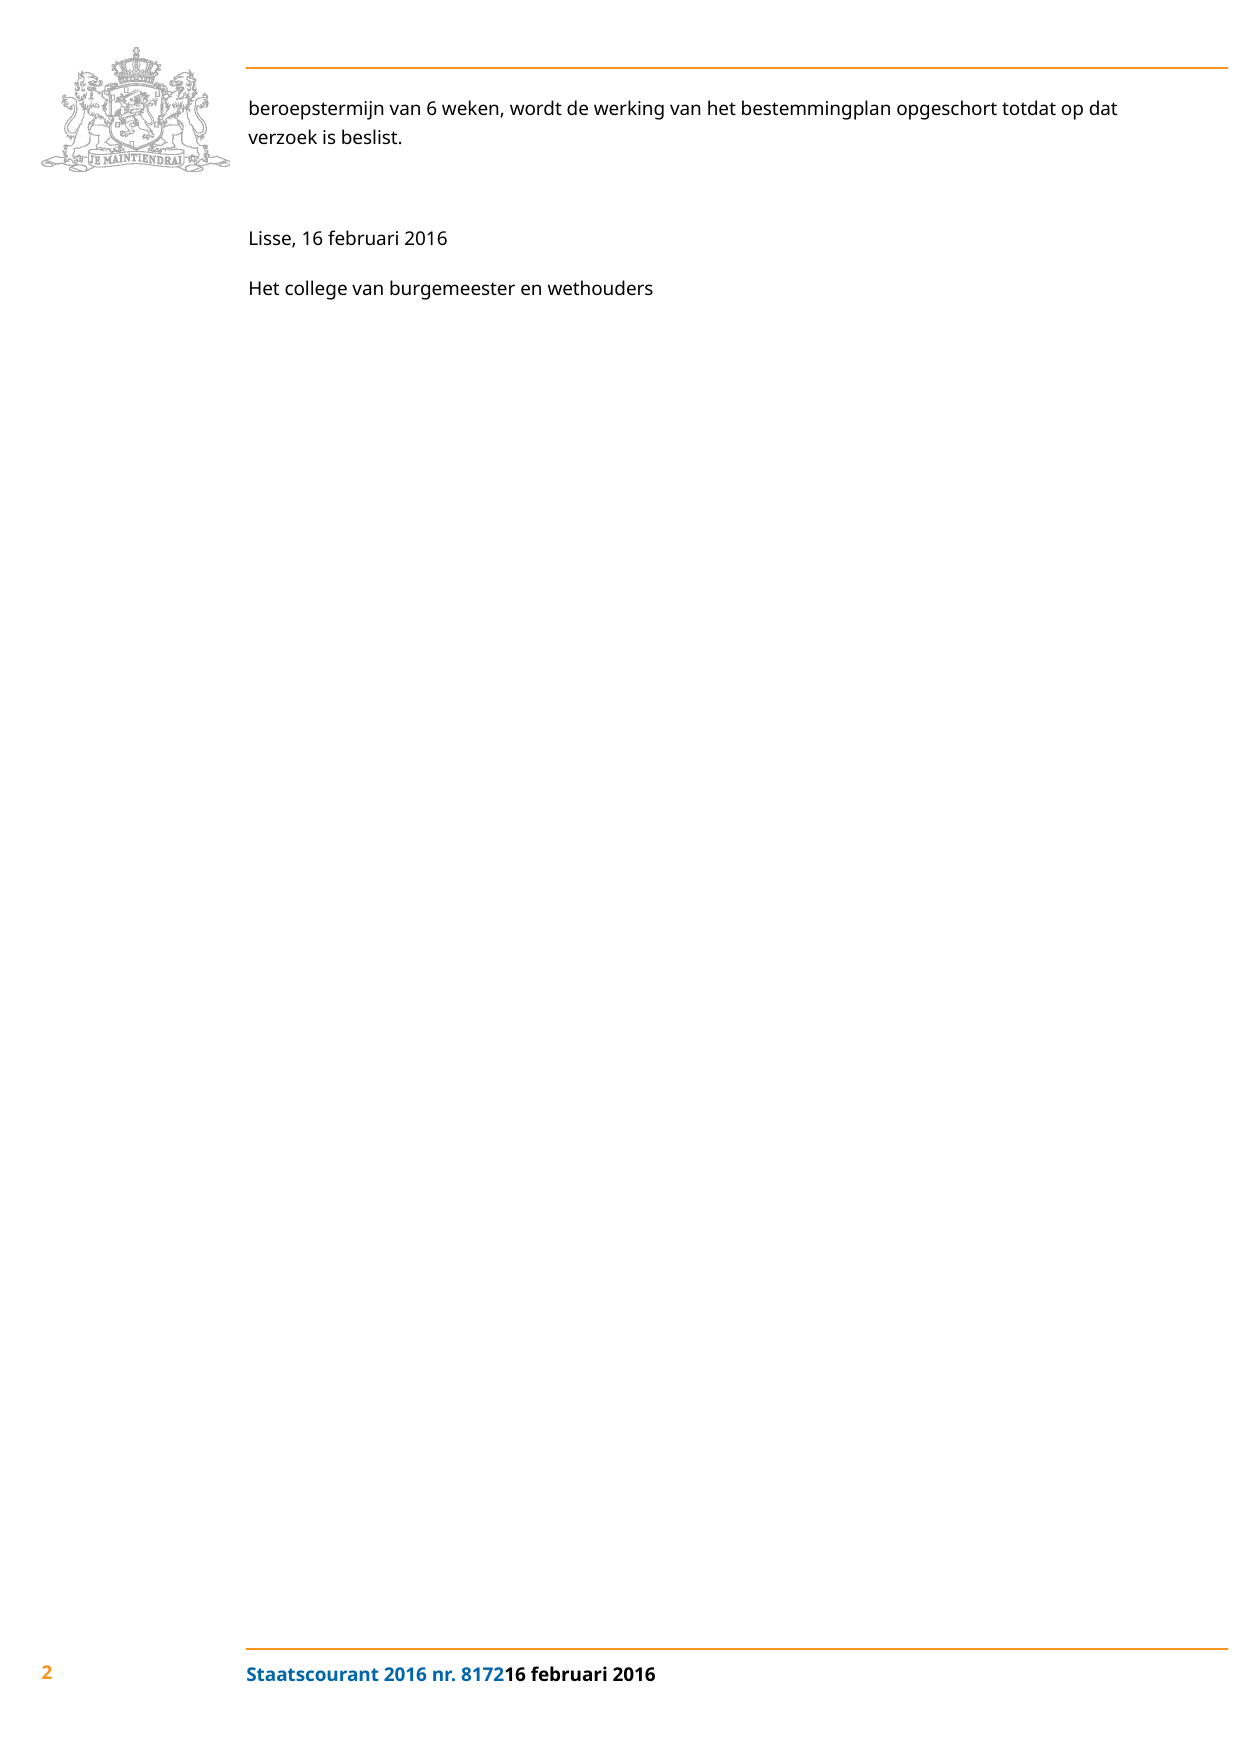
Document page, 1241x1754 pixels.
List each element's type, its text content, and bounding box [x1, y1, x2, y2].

picture [41, 47, 231, 172]
text Het college van burgemeester en wethouders [248, 276, 1152, 301]
text Lisse, 16 februari 2016 [248, 225, 1152, 251]
text beroepstermijn van 6 weken, wordt de werking van het bestemmingplan opgeschort totdat op dat verzoek is beslist. [248, 95, 1152, 150]
